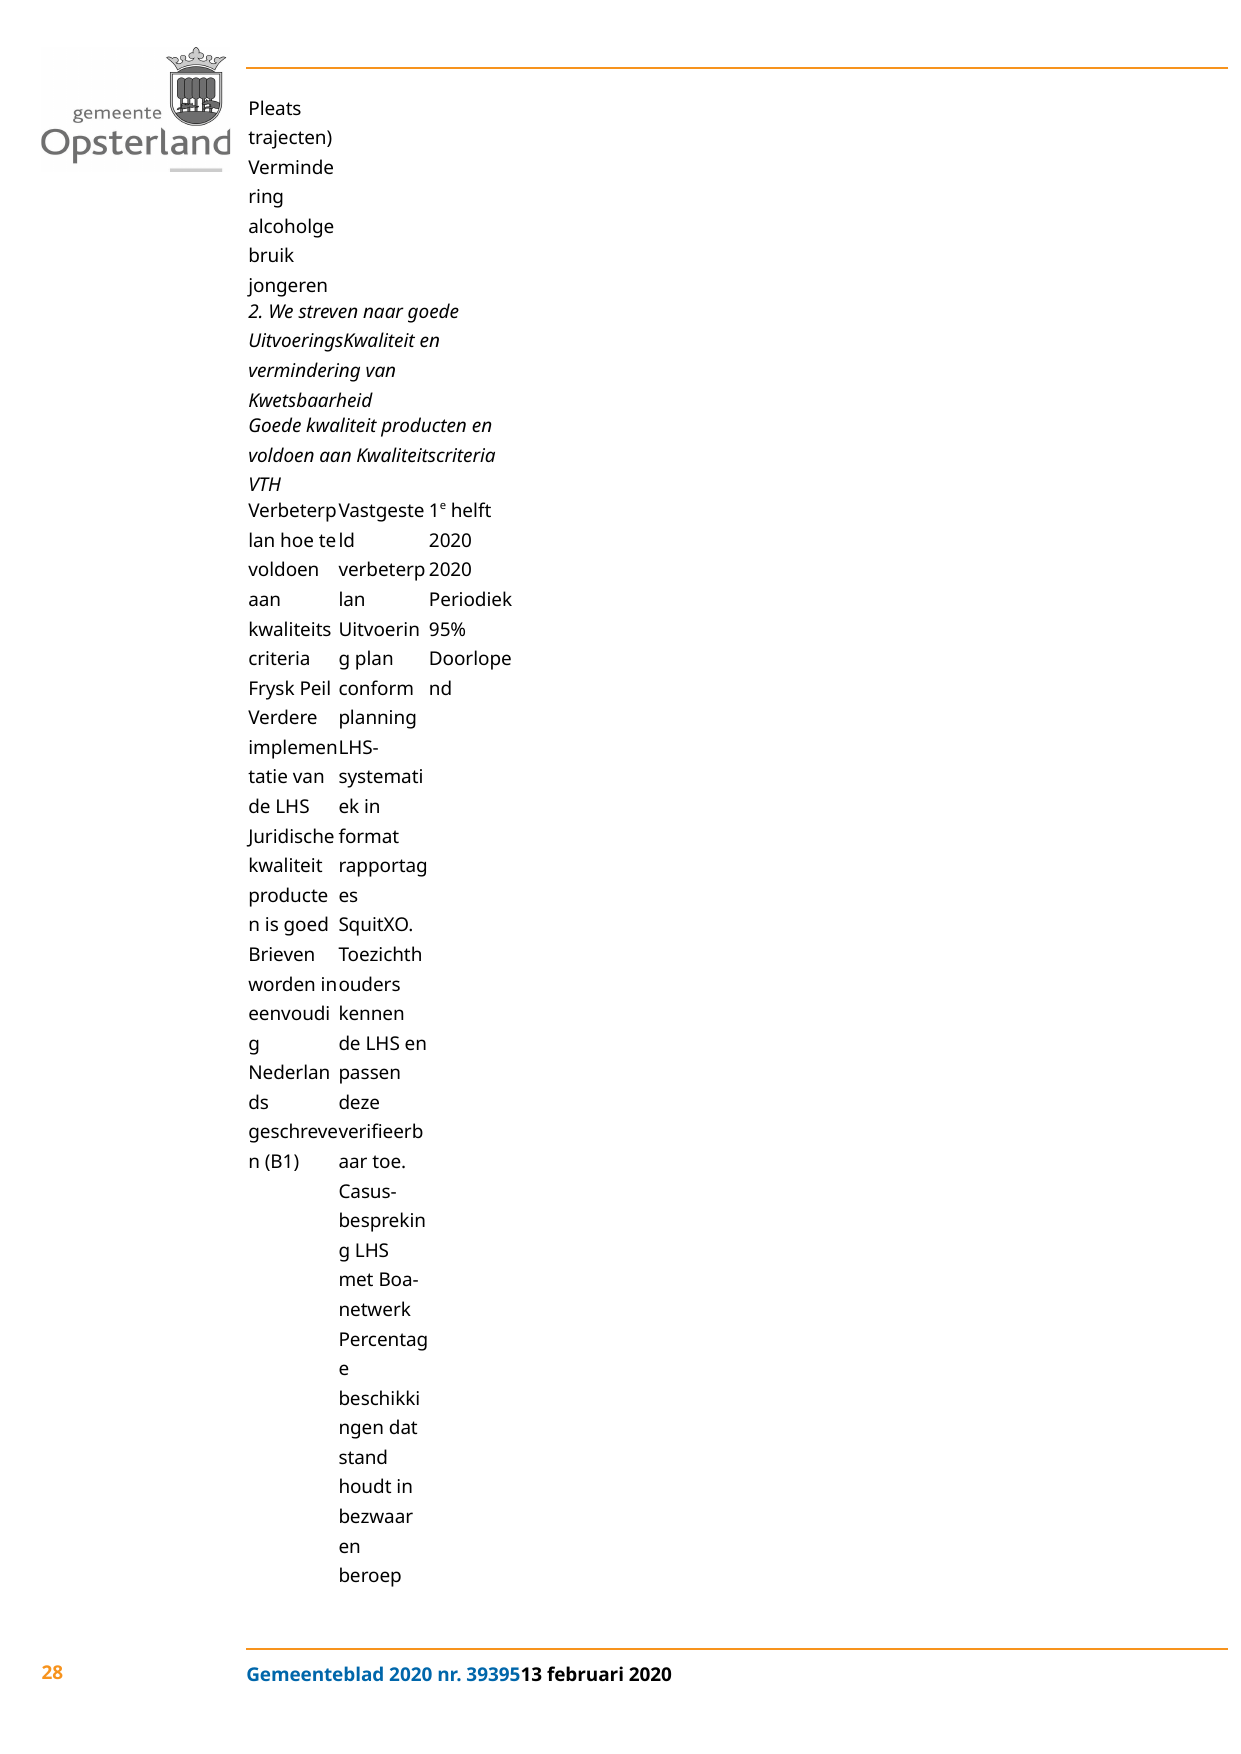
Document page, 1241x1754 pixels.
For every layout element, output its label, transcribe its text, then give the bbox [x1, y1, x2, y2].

table_cell Vastgesteld verbeterplan Uitvoering plan conform planning LHS-systematiek in format rapportages SquitXO. Toezichthouders kennen de LHS en passen deze verifieerbaar toe. Casus-bespreking LHS met Boa-netwerk Percentage beschikkingen dat stand houdt in bezwaar en beroep [338, 498, 429, 1588]
picture [41, 47, 231, 172]
table_cell Pleats trajecten) Vermindering alcoholgebruik jongeren [248, 95, 338, 298]
table_cell 1e helft 2020 2020 Periodiek 95% Doorlopend [429, 498, 519, 1588]
table_cell [338, 95, 429, 298]
table_cell Goede kwaliteit producten en voldoen aan Kwaliteitscriteria VTH [248, 413, 519, 497]
table_cell Verbeterplan hoe te voldoen aan kwaliteitscriteria Frysk Peil Verdere implementatie van de LHS Juridische kwaliteit producten is goed Brieven worden in eenvoudig Nederlands geschreven (B1) [248, 498, 338, 1588]
table_cell [429, 95, 519, 298]
table_cell 2. We streven naar goede UitvoeringsKwaliteit en vermindering van Kwetsbaarheid [248, 298, 519, 412]
